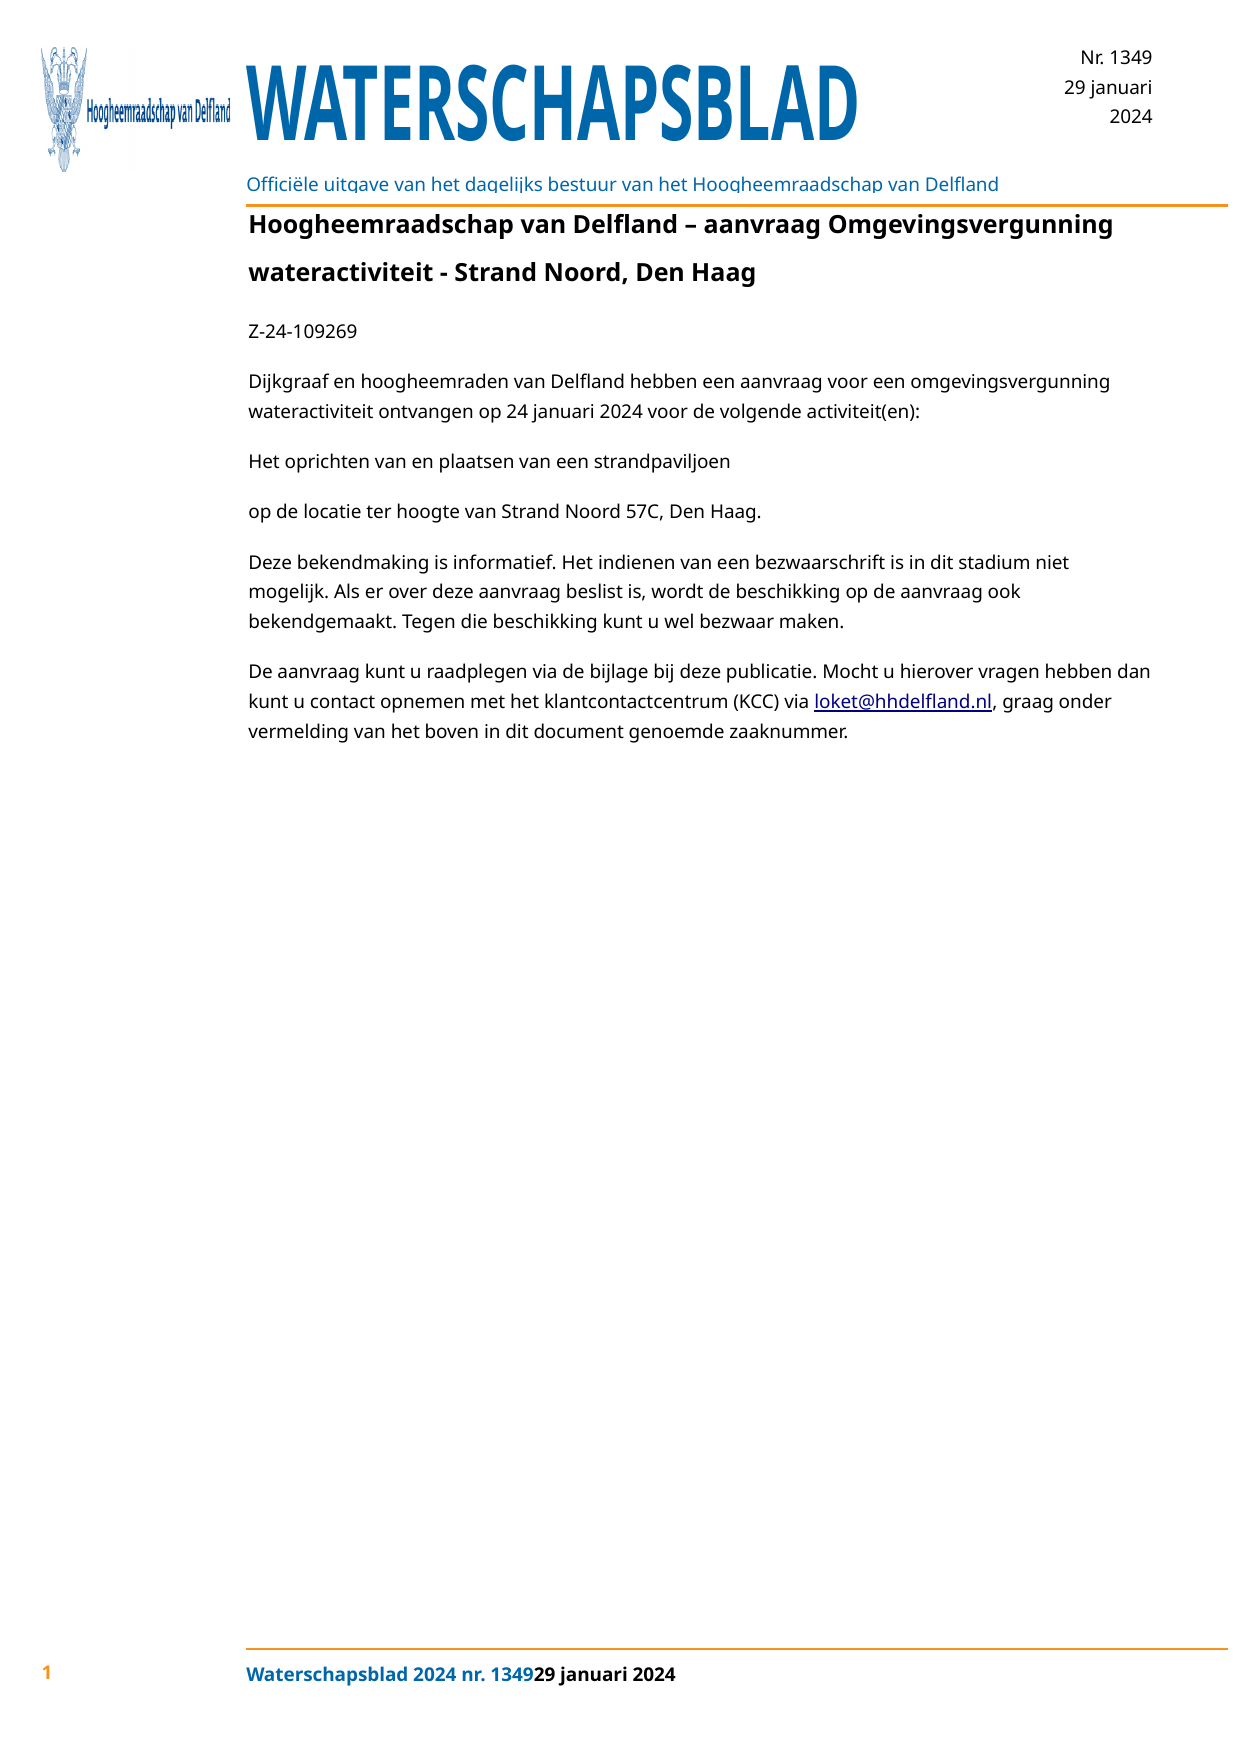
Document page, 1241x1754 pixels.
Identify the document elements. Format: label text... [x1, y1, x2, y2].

text Het oprichten van en plaatsen van een strandpaviljoen [248, 448, 1152, 474]
text De aanvraag kunt u raadplegen via de bijlage bij deze publicatie. Mocht u hierover vragen hebben dan kunt u contact opnemen met het klantcontactcentrum (KCC) via loket@hhdelfland.nl, graag onder vermelding van het boven in dit document genoemde zaaknummer. [248, 659, 1152, 744]
picture [41, 47, 231, 172]
text Z-24-109269 [248, 318, 1152, 344]
text Deze bekendmaking is informatief. Het indienen van een bezwaarschrift is in dit stadium niet mogelijk. Als er over deze aanvraag beslist is, wordt de beschikking op de aanvraag ook bekendgemaakt. Tegen die beschikking kunt u wel bezwaar maken. [248, 549, 1152, 634]
text Dijkgraaf en hoogheemraden van Delfland hebben een aanvraag voor een omgevingsvergunning wateractiviteit ontvangen op 24 januari 2024 voor de volgende activiteit(en): [248, 368, 1152, 424]
text Hoogheemraadschap van Delfland – aanvraag Omgevingsvergunning wateractiviteit - Strand Noord, Den Haag [248, 207, 1152, 288]
text op de locatie ter hoogte van Strand Noord 57C, Den Haag. [248, 499, 1152, 524]
